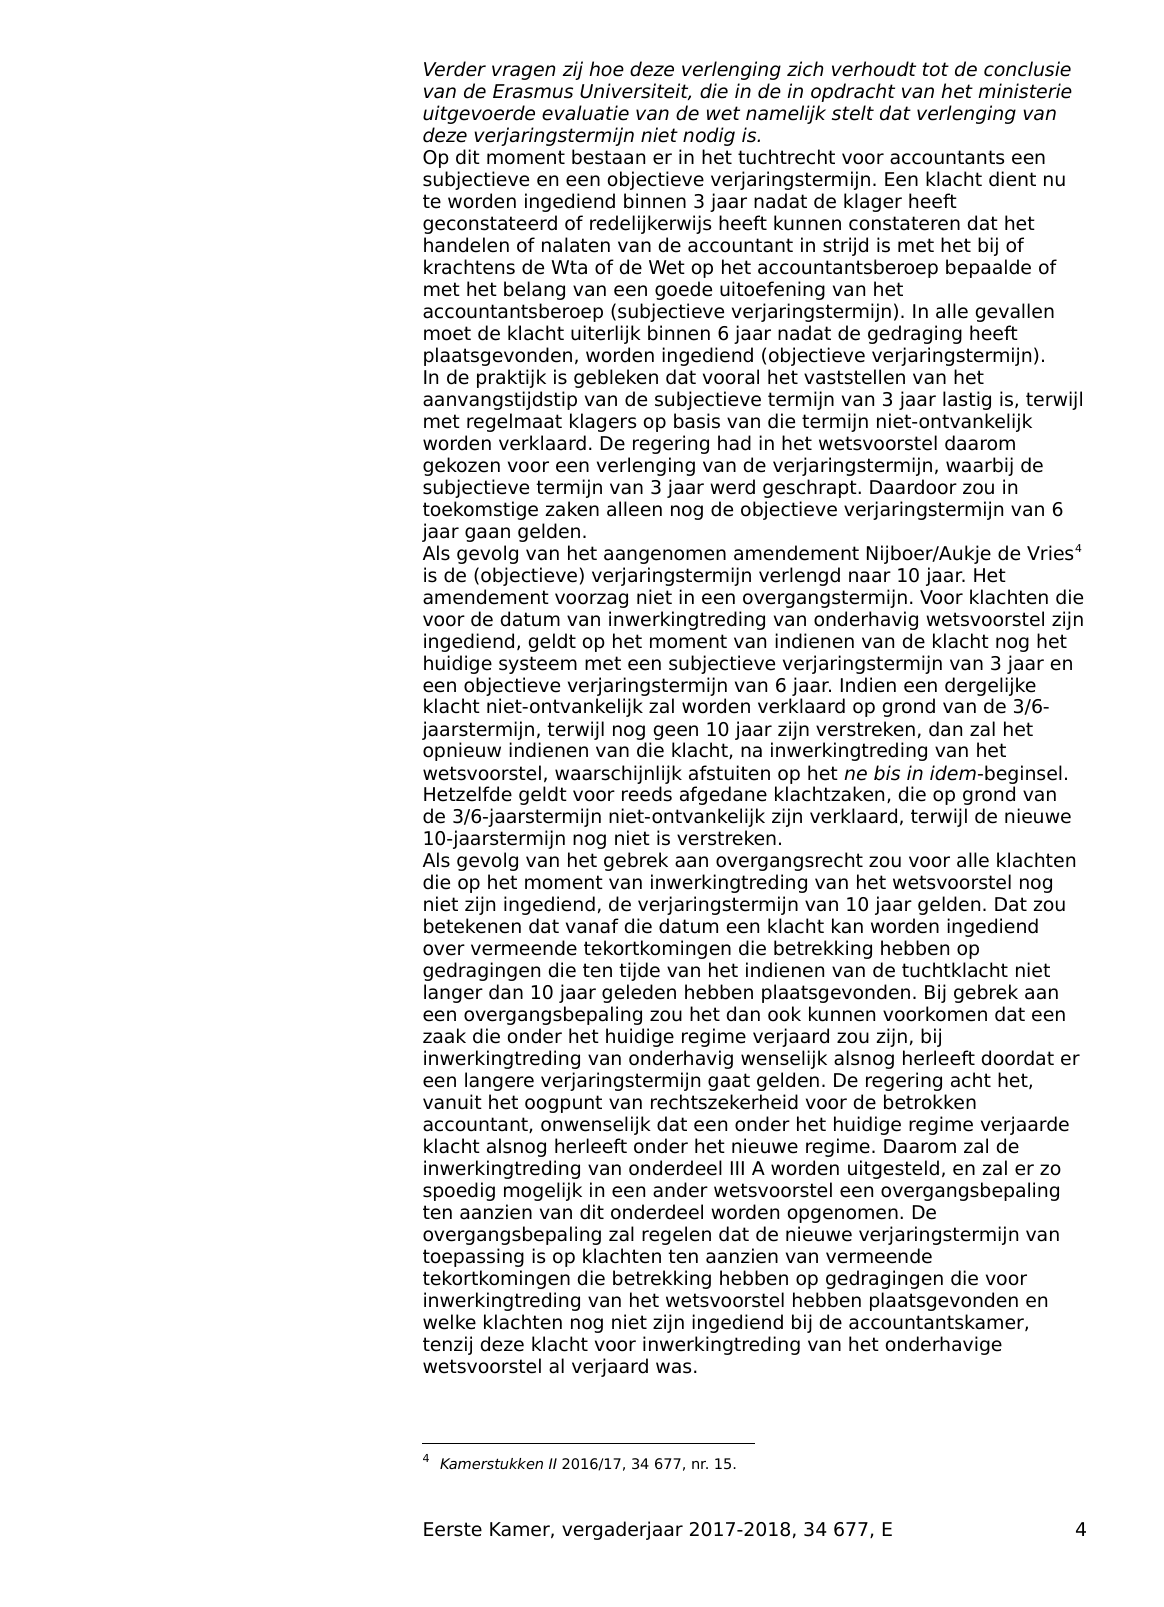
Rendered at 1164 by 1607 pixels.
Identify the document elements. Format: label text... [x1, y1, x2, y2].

text Als gevolg van het aangenomen amendement Nijboer/Aukje de Vries is de (objectieve) verjaringstermijn verlengd naar 10 jaar. Het amendement voorzag niet in een overgangstermijn. Voor klachten die voor de datum van inwerkingtreding van onderhavig wetsvoorstel zijn ingediend, geldt op het moment van indienen van de klacht nog het huidige systeem met een subjectieve verjaringstermijn van 3 jaar en een objectieve verjaringstermijn van 6 jaar. Indien een dergelijke klacht niet-ontvankelijk zal worden verklaard op grond van de 3/6-jaarstermijn, terwijl nog geen 10 jaar zijn verstreken, dan zal het opnieuw indienen van die klacht, na inwerkingtreding van het wetsvoorstel, waarschijnlijk afstuiten op het ne bis in idem-beginsel. Hetzelfde geldt voor reeds afgedane klachtzaken, die op grond van de 3/6-jaarstermijn niet-ontvankelijk zijn verklaard, terwijl de nieuwe 10-jaarstermijn nog niet is verstreken. [422, 543, 1087, 850]
text In de praktijk is gebleken dat vooral het vaststellen van het aanvangstijdstip van de subjectieve termijn van 3 jaar lastig is, terwijl met regelmaat klagers op basis van die termijn niet-ontvankelijk worden verklaard. De regering had in het wetsvoorstel daarom gekozen voor een verlenging van de verjaringstermijn, waarbij de subjectieve termijn van 3 jaar werd geschrapt. Daardoor zou in toekomstige zaken alleen nog de objectieve verjaringstermijn van 6 jaar gaan gelden. [422, 367, 1087, 543]
text Op dit moment bestaan er in het tuchtrecht voor accountants een subjectieve en een objectieve verjaringstermijn. Een klacht dient nu te worden ingediend binnen 3 jaar nadat de klager heeft geconstateerd of redelijkerwijs heeft kunnen constateren dat het handelen of nalaten van de accountant in strijd is met het bij of krachtens de Wta of de Wet op het accountantsberoep bepaalde of met het belang van een goede uitoefening van het accountantsberoep (subjectieve verjaringstermijn). In alle gevallen moet de klacht uiterlijk binnen 6 jaar nadat de gedraging heeft plaatsgevonden, worden ingediend (objectieve verjaringstermijn). [422, 147, 1087, 367]
text Als gevolg van het gebrek aan overgangsrecht zou voor alle klachten die op het moment van inwerkingtreding van het wetsvoorstel nog niet zijn ingediend, de verjaringstermijn van 10 jaar gelden. Dat zou betekenen dat vanaf die datum een klacht kan worden ingediend over vermeende tekortkomingen die betrekking hebben op gedragingen die ten tijde van het indienen van de tuchtklacht niet langer dan 10 jaar geleden hebben plaatsgevonden. Bij gebrek aan een overgangsbepaling zou het dan ook kunnen voorkomen dat een zaak die onder het huidige regime verjaard zou zijn, bij inwerkingtreding van onderhavig wenselijk alsnog herleeft doordat er een langere verjaringstermijn gaat gelden. De regering acht het, vanuit het oogpunt van rechtszekerheid voor de betrokken accountant, onwenselijk dat een onder het huidige regime verjaarde klacht alsnog herleeft onder het nieuwe regime. Daarom zal de inwerkingtreding van onderdeel III A worden uitgesteld, en zal er zo spoedig mogelijk in een ander wetsvoorstel een overgangsbepaling ten aanzien van dit onderdeel worden opgenomen. De overgangsbepaling zal regelen dat de nieuwe verjaringstermijn van toepassing is op klachten ten aanzien van vermeende tekortkomingen die betrekking hebben op gedragingen die voor inwerkingtreding van het wetsvoorstel hebben plaatsgevonden en welke klachten nog niet zijn ingediend bij de accountantskamer, tenzij deze klacht voor inwerkingtreding van het onderhavige wetsvoorstel al verjaard was. [422, 850, 1087, 1378]
text Kamerstukken II 2016/17, 34 677, nr. 15. [422, 1452, 1087, 1474]
text Verder vragen zij hoe deze verlenging zich verhoudt tot de conclusie van de Erasmus Universiteit, die in de in opdracht van het ministerie uitgevoerde evaluatie van de wet namelijk stelt dat verlenging van deze verjaringstermijn niet nodig is. [422, 59, 1087, 147]
